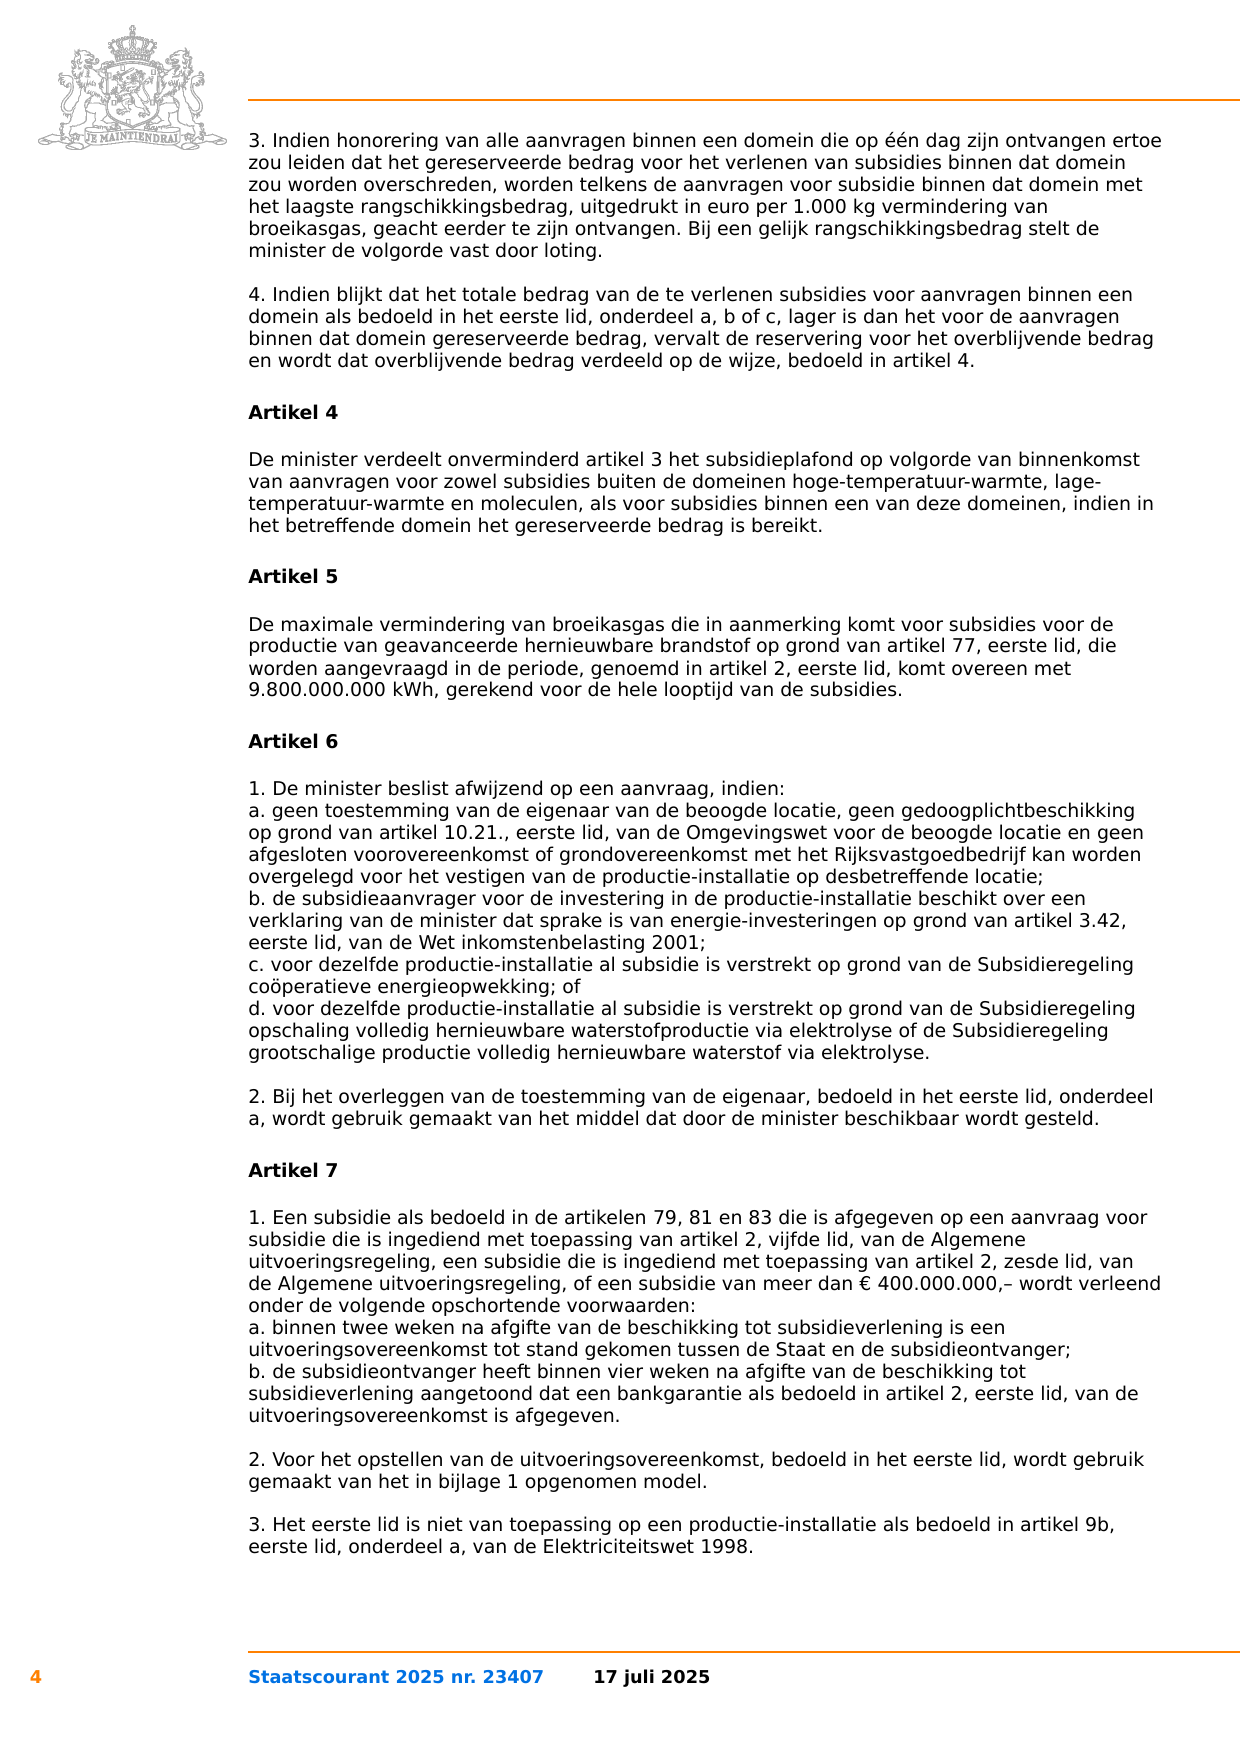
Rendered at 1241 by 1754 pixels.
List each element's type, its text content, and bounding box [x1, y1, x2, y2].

text b. de subsidieaanvrager voor de investering in de productie-installatie beschikt over een verklaring van de minister dat sprake is van energie-investeringen op grond van artikel 3.42, eerste lid, van de Wet inkomstenbelasting 2001; [248, 888, 1163, 954]
text a. binnen twee weken na afgifte van de beschikking tot subsidieverlening is een uitvoeringsovereenkomst tot stand gekomen tussen de Staat en de subsidieontvanger; [248, 1317, 1163, 1361]
text 4. Indien blijkt dat het totale bedrag van de te verlenen subsidies voor aanvragen binnen een domein als bedoeld in het eerste lid, onderdeel a, b of c, lager is dan het voor de aanvragen binnen dat domein gereserveerde bedrag, vervalt de reservering voor het overblijvende bedrag en wordt dat overblijvende bedrag verdeeld op de wijze, bedoeld in artikel 4. [248, 284, 1163, 372]
text d. voor dezelfde productie-installatie al subsidie is verstrekt op grond van de Subsidieregeling opschaling volledig hernieuwbare waterstofproductie via elektrolyse of de Subsidieregeling grootschalige productie volledig hernieuwbare waterstof via elektrolyse. [248, 998, 1163, 1064]
text 2. Voor het opstellen van de uitvoeringsovereenkomst, bedoeld in het eerste lid, wordt gebruik gemaakt van het in bijlage 1 opgenomen model. [248, 1448, 1163, 1492]
subtitle Artikel 5 [248, 566, 1163, 588]
text 2. Bij het overleggen van de toestemming van de eigenaar, bedoeld in het eerste lid, onderdeel a, wordt gebruik gemaakt van het middel dat door de minister beschikbaar wordt gesteld. [248, 1086, 1163, 1130]
text c. voor dezelfde productie-installatie al subsidie is verstrekt op grond van de Subsidieregeling coöperatieve energieopwekking; of [248, 954, 1163, 998]
text 3. Het eerste lid is niet van toepassing op een productie-installatie als bedoeld in artikel 9b, eerste lid, onderdeel a, van de Elektriciteitswet 1998. [248, 1514, 1163, 1558]
text 1. Een subsidie als bedoeld in de artikelen 79, 81 en 83 die is afgegeven op een aanvraag voor subsidie die is ingediend met toepassing van artikel 2, vijfde lid, van de Algemene uitvoeringsregeling, een subsidie die is ingediend met toepassing van artikel 2, zesde lid, van de Algemene uitvoeringsregeling, of een subsidie van meer dan € 400.000.000,– wordt verleend onder de volgende opschortende voorwaarden: [248, 1207, 1163, 1317]
text b. de subsidieontvanger heeft binnen vier weken na afgifte van de beschikking tot subsidieverlening aangetoond dat een bankgarantie als bedoeld in artikel 2, eerste lid, van de uitvoeringsovereenkomst is afgegeven. [248, 1361, 1163, 1427]
subtitle Artikel 7 [248, 1160, 1163, 1182]
text De minister verdeelt onverminderd artikel 3 het subsidieplafond op volgorde van binnenkomst van aanvragen voor zowel subsidies buiten de domeinen hoge-temperatuur-warmte, lage-temperatuur-warmte en moleculen, als voor subsidies binnen een van deze domeinen, indien in het betreffende domein het gereserveerde bedrag is bereikt. [248, 448, 1163, 536]
text 3. Indien honorering van alle aanvragen binnen een domein die op één dag zijn ontvangen ertoe zou leiden dat het gereserveerde bedrag voor het verlenen van subsidies binnen dat domein zou worden overschreden, worden telkens de aanvragen voor subsidie binnen dat domein met het laagste rangschikkingsbedrag, uitgedrukt in euro per 1.000 kg vermindering van broeikasgas, geacht eerder te zijn ontvangen. Bij een gelijk rangschikkingsbedrag stelt de minister de volgorde vast door loting. [248, 130, 1163, 262]
text 1. De minister beslist afwijzend op een aanvraag, indien: [248, 778, 1163, 800]
text De maximale vermindering van broeikasgas die in aanmerking komt voor subsidies voor de productie van geavanceerde hernieuwbare brandstof op grond van artikel 77, eerste lid, die worden aangevraagd in de periode, genoemd in artikel 2, eerste lid, komt overeen met 9.800.000.000 kWh, gerekend voor de hele looptijd van de subsidies. [248, 613, 1163, 701]
text a. geen toestemming van de eigenaar van de beoogde locatie, geen gedoogplichtbeschikking op grond van artikel 10.21., eerste lid, van de Omgevingswet voor de beoogde locatie en geen afgesloten voorovereenkomst of grondovereenkomst met het Rijksvastgoedbedrijf kan worden overgelegd voor het vestigen van de productie-installatie op desbetreffende locatie; [248, 800, 1163, 888]
subtitle Artikel 6 [248, 731, 1163, 753]
subtitle Artikel 4 [248, 402, 1163, 423]
picture [38, 25, 227, 150]
